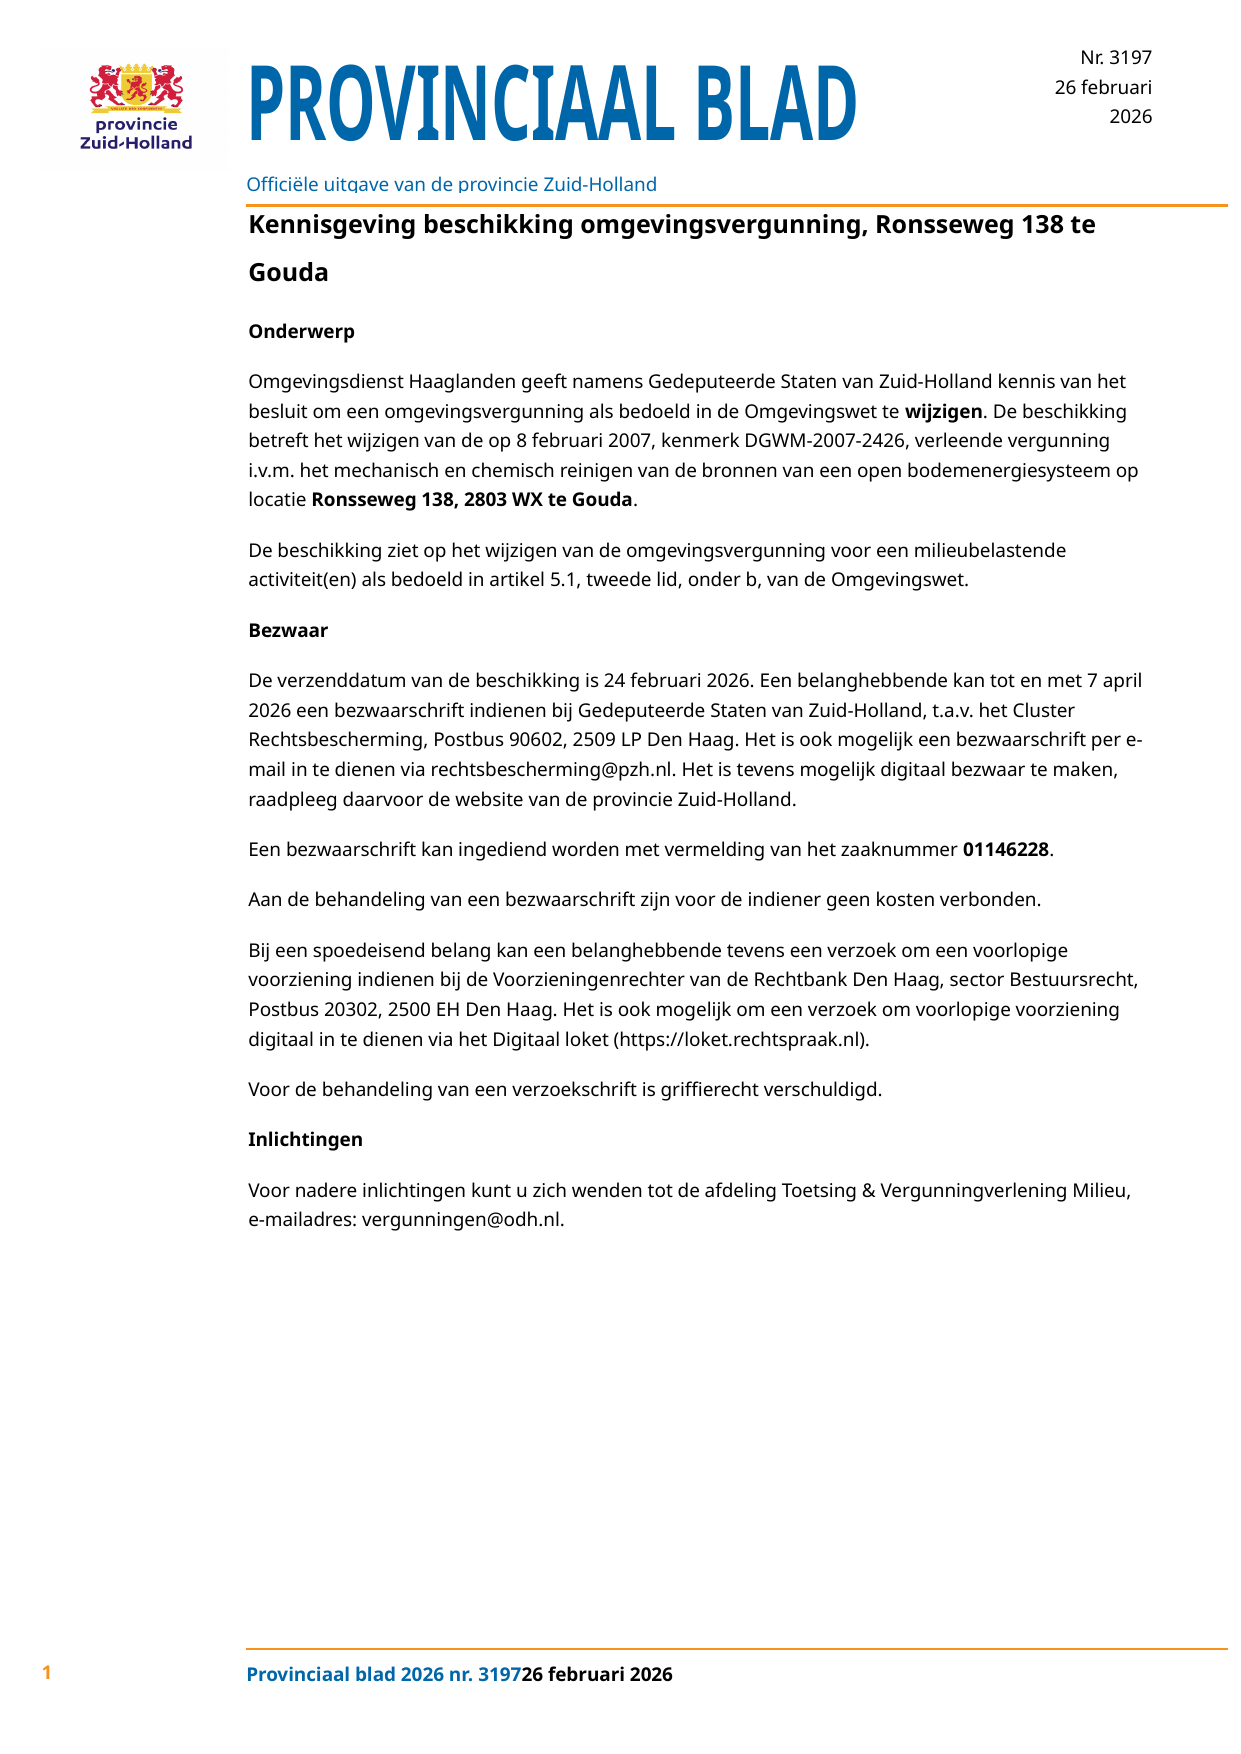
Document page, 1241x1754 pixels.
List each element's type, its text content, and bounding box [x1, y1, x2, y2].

text Aan de behandeling van een bezwaarschrift zijn voor de indiener geen kosten verbonden. [248, 887, 1152, 912]
text Onderwerp [248, 318, 1152, 344]
text De beschikking ziet op het wijzigen van de omgevingsvergunning voor een milieubelastende activiteit(en) als bedoeld in artikel 5.1, tweede lid, onder b, van de Omgevingswet. [248, 537, 1152, 592]
text Bij een spoedeisend belang kan een belanghebbende tevens een verzoek om een voorlopige voorziening indienen bij de Voorzieningenrechter van de Rechtbank Den Haag, sector Bestuursrecht, Postbus 20302, 2500 EH Den Haag. Het is ook mogelijk om een verzoek om voorlopige voorziening digitaal in te dienen via het Digitaal loket (https://loket.rechtspraak.nl). [248, 937, 1152, 1052]
text De verzenddatum van de beschikking is 24 februari 2026. Een belanghebbende kan tot en met 7 april 2026 een bezwaarschrift indienen bij Gedeputeerde Staten van Zuid-Holland, t.a.v. het Cluster Rechtsbescherming, Postbus 90602, 2509 LP Den Haag. Het is ook mogelijk een bezwaarschrift per e-mail in te dienen via rechtsbescherming@pzh.nl. Het is tevens mogelijk digitaal bezwaar te maken, raadpleeg daarvoor de website van de provincie Zuid-Holland. [248, 667, 1152, 812]
text Voor de behandeling van een verzoekschrift is griffierecht verschuldigd. [248, 1076, 1152, 1102]
text Inlichtingen [248, 1127, 1152, 1152]
picture [41, 47, 231, 172]
text Omgevingsdienst Haaglanden geeft namens Gedeputeerde Staten van Zuid-Holland kennis van het besluit om een omgevingsvergunning als bedoeld in de Omgevingswet te wijzigen. De beschikking betreft het wijzigen van de op 8 februari 2007, kenmerk DGWM-2007-2426, verleende vergunning i.v.m. het mechanisch en chemisch reinigen van de bronnen van een open bodemenergiesysteem op locatie Ronsseweg 138, 2803 WX te Gouda. [248, 368, 1152, 512]
text Een bezwaarschrift kan ingediend worden met vermelding van het zaaknummer 01146228. [248, 836, 1152, 862]
text Voor nadere inlichtingen kunt u zich wenden tot de afdeling Toetsing & Vergunningverlening Milieu, e-mailadres: vergunningen@odh.nl. [248, 1177, 1152, 1232]
text Kennisgeving beschikking omgevingsvergunning, Ronsseweg 138 te Gouda [248, 207, 1152, 288]
text Bezwaar [248, 617, 1152, 643]
